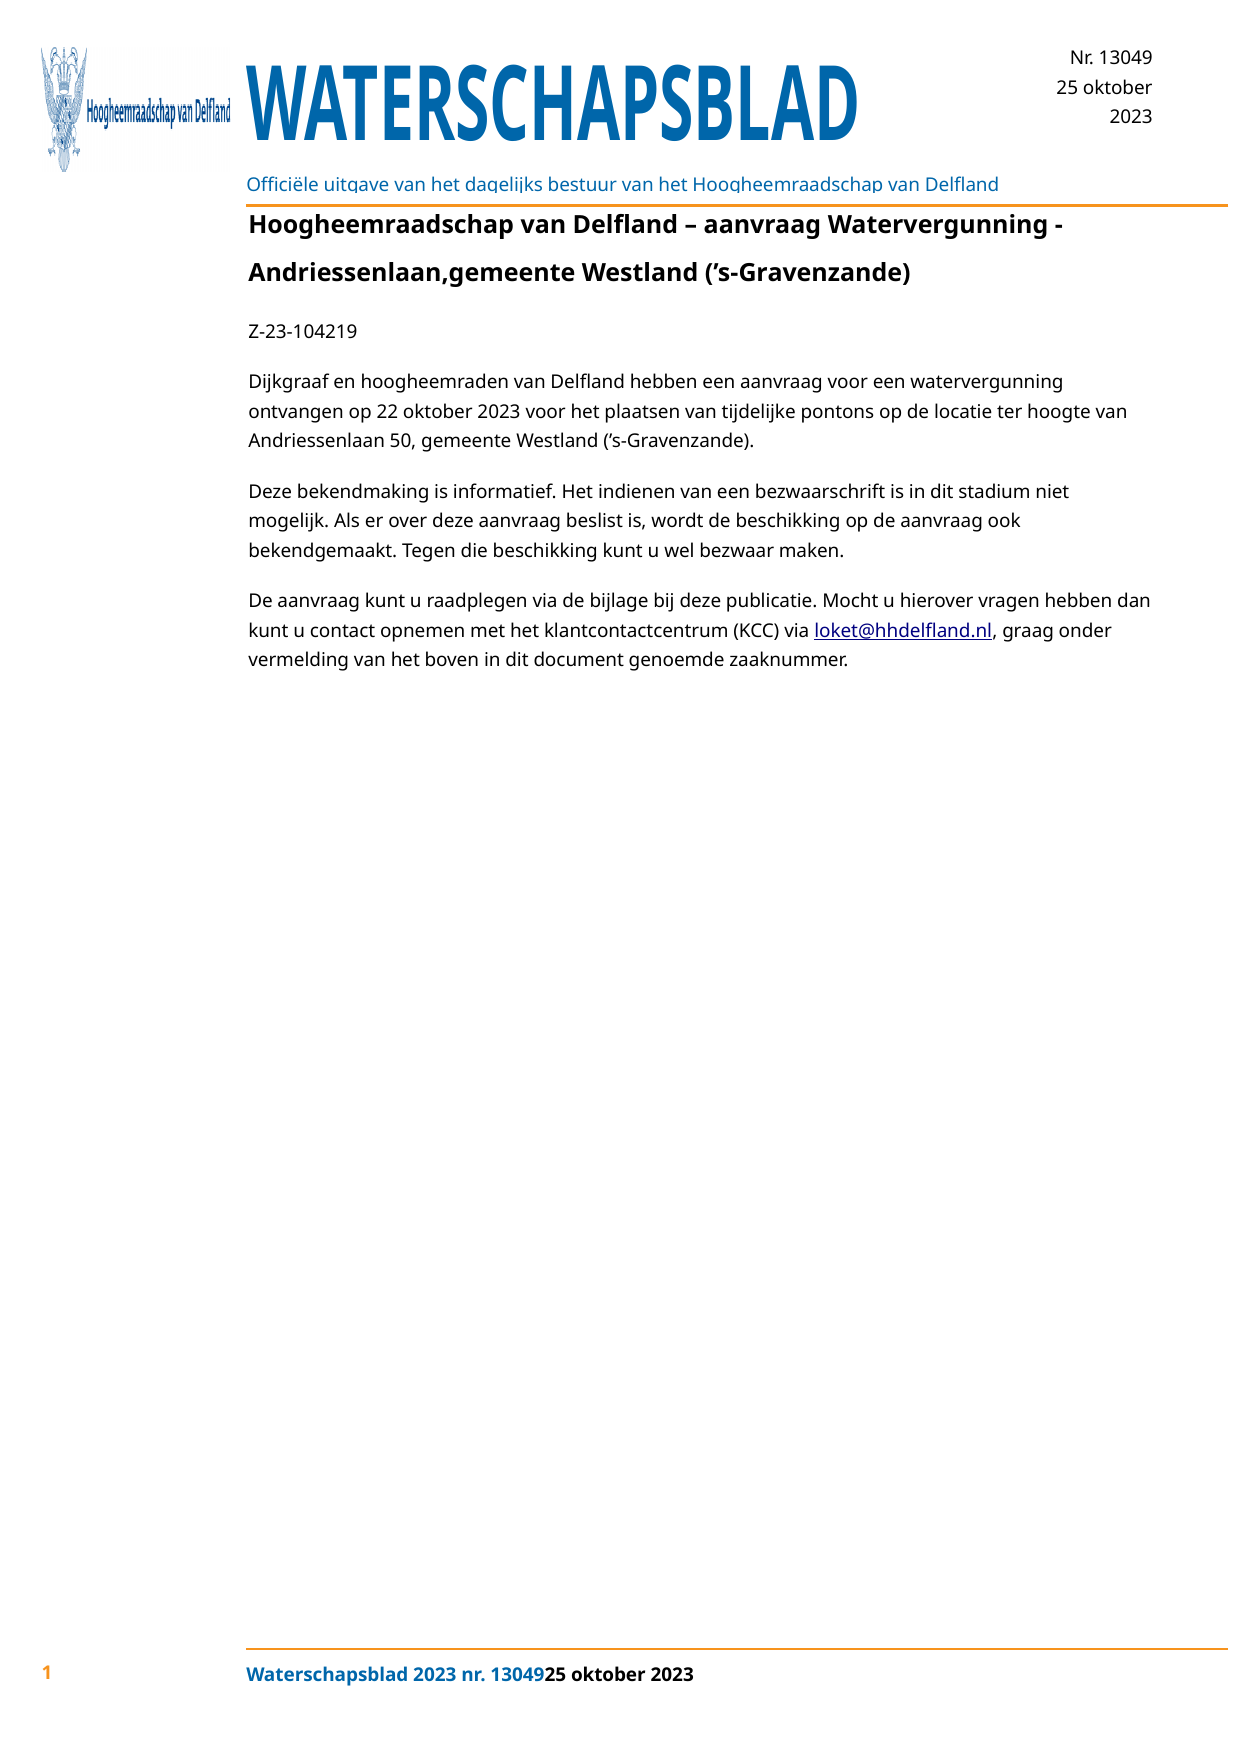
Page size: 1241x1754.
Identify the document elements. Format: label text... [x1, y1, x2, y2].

text Deze bekendmaking is informatief. Het indienen van een bezwaarschrift is in dit stadium niet mogelijk. Als er over deze aanvraag beslist is, wordt de beschikking op de aanvraag ook bekendgemaakt. Tegen die beschikking kunt u wel bezwaar maken. [248, 478, 1152, 563]
text De aanvraag kunt u raadplegen via de bijlage bij deze publicatie. Mocht u hierover vragen hebben dan kunt u contact opnemen met het klantcontactcentrum (KCC) via loket@hhdelfland.nl, graag onder vermelding van het boven in dit document genoemde zaaknummer. [248, 587, 1152, 672]
text Dijkgraaf en hoogheemraden van Delfland hebben een aanvraag voor een watervergunning ontvangen op 22 oktober 2023 voor het plaatsen van tijdelijke pontons op de locatie ter hoogte van Andriessenlaan 50, gemeente Westland (’s-Gravenzande). [248, 368, 1152, 453]
text Z-23-104219 [248, 318, 1152, 344]
text Hoogheemraadschap van Delfland – aanvraag Watervergunning - Andriessenlaan,gemeente Westland (’s-Gravenzande) [248, 207, 1152, 288]
picture [41, 47, 231, 172]
